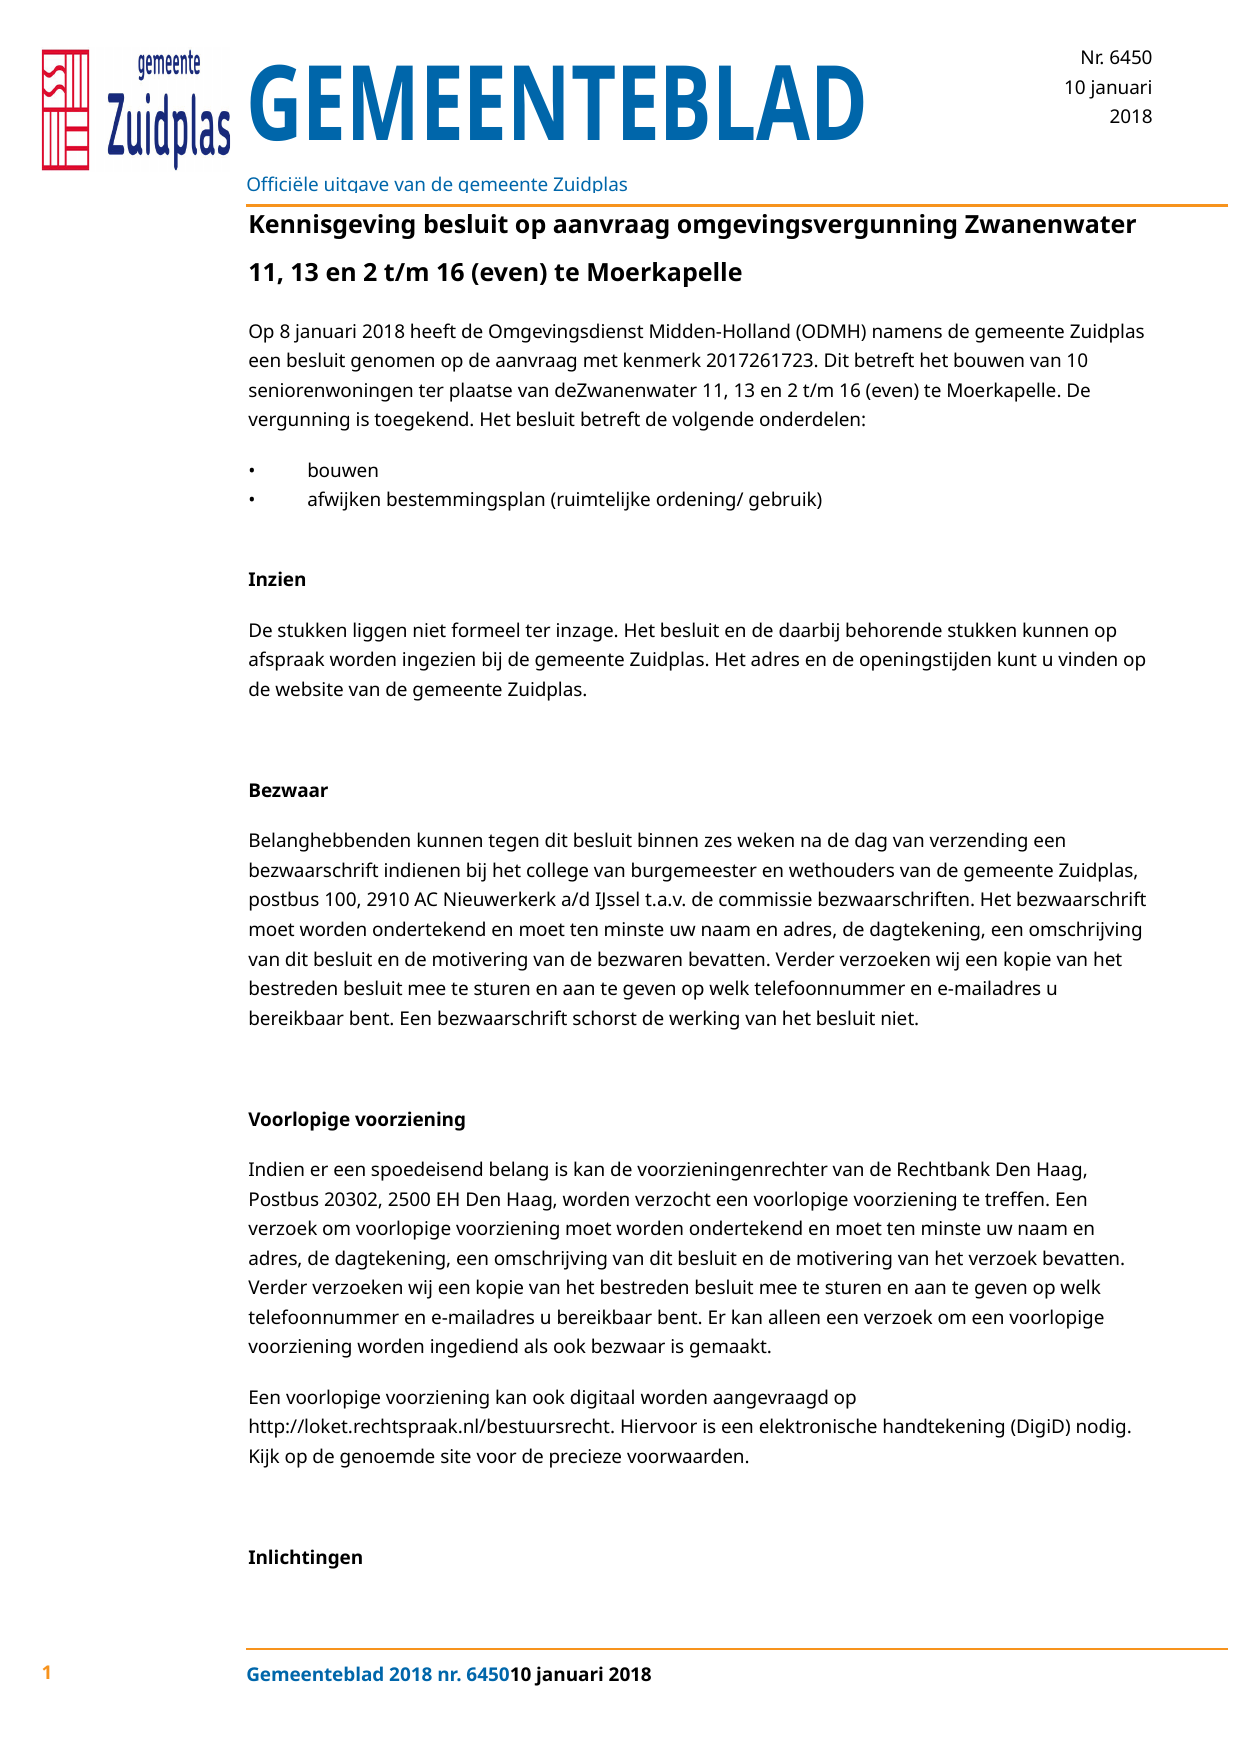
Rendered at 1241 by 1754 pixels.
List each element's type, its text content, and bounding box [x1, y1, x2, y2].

text De stukken liggen niet formeel ter inzage. Het besluit en de daarbij behorende stukken kunnen op afspraak worden ingezien bij de gemeente Zuidplas. Het adres en de openingstijden kunt u vinden op de website van de gemeente Zuidplas. [248, 617, 1152, 702]
text Inlichtingen [248, 1544, 1152, 1570]
picture [41, 47, 231, 172]
list bouwen [248, 457, 1152, 483]
text Indien er een spoedeisend belang is kan de voorzieningenrechter van de Rechtbank Den Haag, Postbus 20302, 2500 EH Den Haag, worden verzocht een voorlopige voorziening te treffen. Een verzoek om voorlopige voorziening moet worden ondertekend en moet ten minste uw naam en adres, de dagtekening, een omschrijving van dit besluit en de motivering van het verzoek bevatten. Verder verzoeken wij een kopie van het bestreden besluit mee te sturen en aan te geven op welk telefoonnummer en e-mailadres u bereikbaar bent. Er kan alleen een verzoek om een voorlopige voorziening worden ingediend als ook bezwaar is gemaakt. [248, 1156, 1152, 1359]
text Voorlopige voorziening [248, 1106, 1152, 1132]
text Een voorlopige voorziening kan ook digitaal worden aangevraagd op http://loket.rechtspraak.nl/bestuursrecht. Hiervoor is een elektronische handtekening (DigiD) nodig. Kijk op de genoemde site voor de precieze voorwaarden. [248, 1384, 1152, 1469]
text Bezwaar [248, 777, 1152, 803]
list afwijken bestemmingsplan (ruimtelijke ordening/ gebruik) [248, 487, 1152, 512]
text Belanghebbenden kunnen tegen dit besluit binnen zes weken na de dag van verzending een bezwaarschrift indienen bij het college van burgemeester en wethouders van de gemeente Zuidplas, postbus 100, 2910 AC Nieuwerkerk a/d IJssel t.a.v. de commissie bezwaarschriften. Het bezwaarschrift moet worden ondertekend en moet ten minste uw naam en adres, de dagtekening, een omschrijving van dit besluit en de motivering van de bezwaren bevatten. Verder verzoeken wij een kopie van het bestreden besluit mee te sturen en aan te geven op welk telefoonnummer en e-mailadres u bereikbaar bent. Een bezwaarschrift schorst de werking van het besluit niet. [248, 827, 1152, 1031]
text Inzien [248, 567, 1152, 592]
text Kennisgeving besluit op aanvraag omgevingsvergunning Zwanenwater 11, 13 en 2 t/m 16 (even) te Moerkapelle [248, 207, 1152, 288]
text Op 8 januari 2018 heeft de Omgevingsdienst Midden-Holland (ODMH) namens de gemeente Zuidplas een besluit genomen op de aanvraag met kenmerk 2017261723. Dit betreft het bouwen van 10 seniorenwoningen ter plaatse van deZwanenwater 11, 13 en 2 t/m 16 (even) te Moerkapelle. De vergunning is toegekend. Het besluit betreft de volgende onderdelen: [248, 318, 1152, 432]
